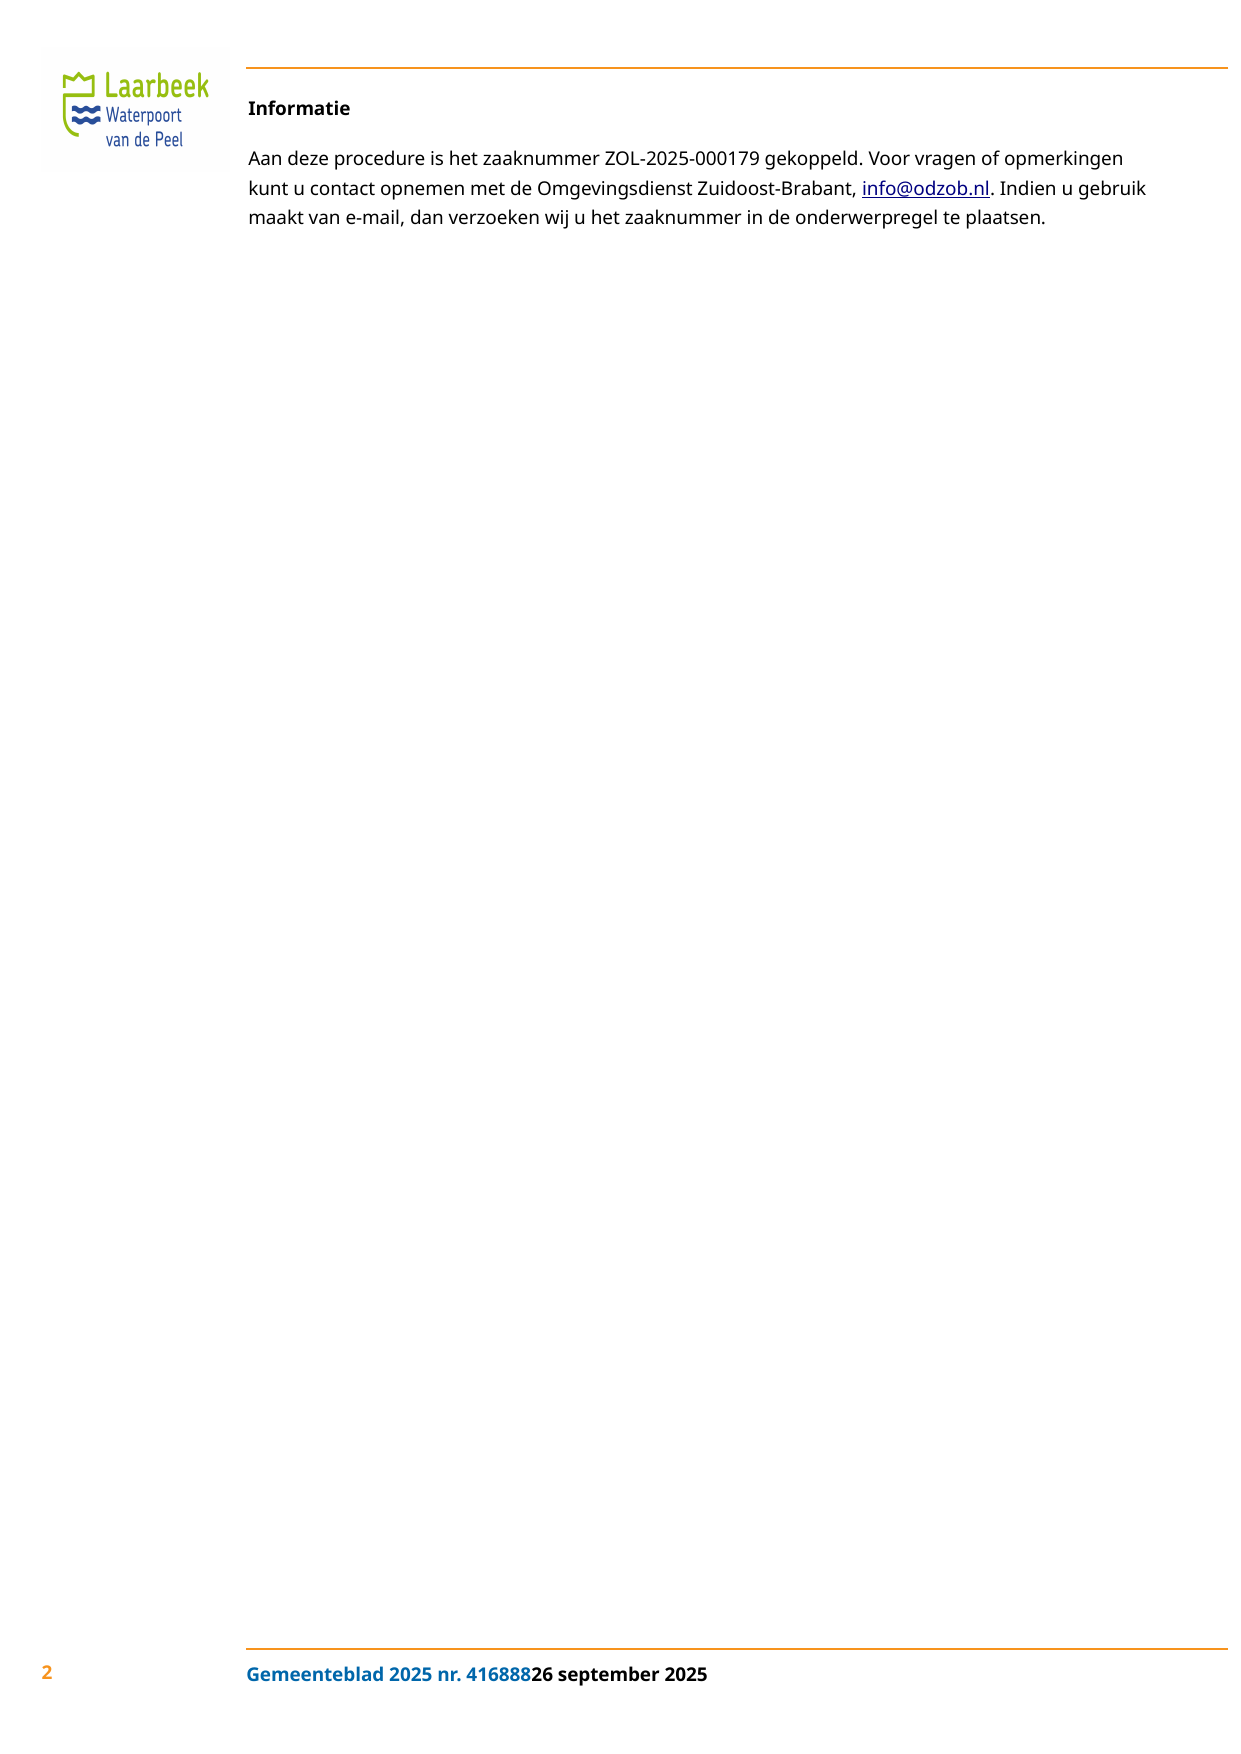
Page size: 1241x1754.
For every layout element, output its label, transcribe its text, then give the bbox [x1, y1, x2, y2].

text Informatie [248, 95, 1152, 121]
text Aan deze procedure is het zaaknummer ZOL-2025-000179 gekoppeld. Voor vragen of opmerkingen kunt u contact opnemen met de Omgevingsdienst Zuidoost-Brabant, info@odzob.nl. Indien u gebruik maakt van e-mail, dan verzoeken wij u het zaaknummer in de onderwerpregel te plaatsen. [248, 145, 1152, 230]
picture [41, 47, 231, 172]
